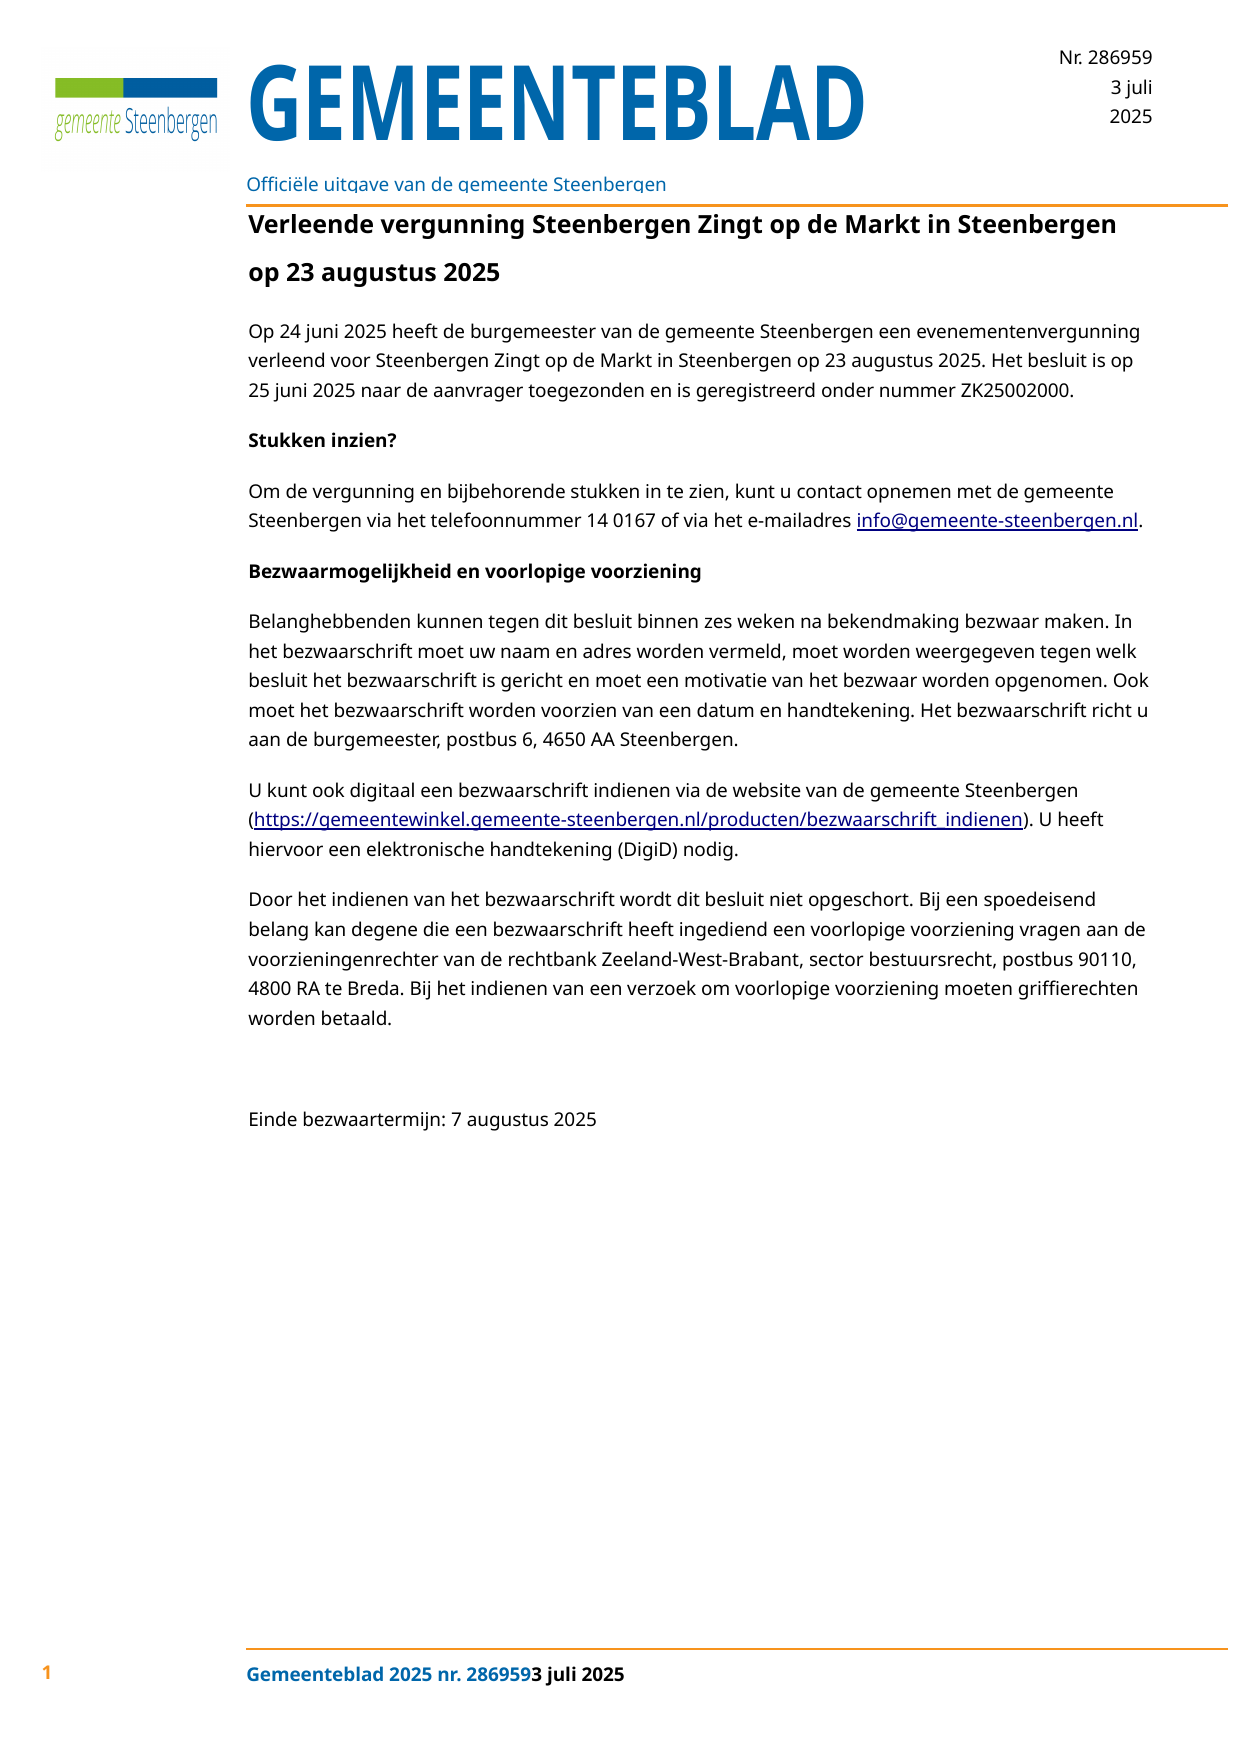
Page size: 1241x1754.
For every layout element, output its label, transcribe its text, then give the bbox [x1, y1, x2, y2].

text U kunt ook digitaal een bezwaarschrift indienen via de website van de gemeente Steenbergen (https://gemeentewinkel.gemeente-steenbergen.nl/producten/bezwaarschrift_indienen). U heeft hiervoor een elektronische handtekening (DigiD) nodig. [248, 777, 1152, 862]
text Einde bezwaartermijn: 7 augustus 2025 [248, 1106, 1152, 1132]
text Verleende vergunning Steenbergen Zingt op de Markt in Steenbergen op 23 augustus 2025 [248, 207, 1152, 288]
picture [41, 47, 231, 172]
text ­ [248, 1055, 1152, 1081]
text Op 24 juni 2025 heeft de burgemeester van de gemeente Steenbergen een evenementenvergunning verleend voor Steenbergen Zingt op de Markt in Steenbergen op 23 augustus 2025. Het besluit is op 25 juni 2025 naar de aanvrager toegezonden en is geregistreerd onder nummer ZK25002000. [248, 318, 1152, 403]
text Stukken inzien? [248, 427, 1152, 453]
text Bezwaarmogelijkheid en voorlopige voorziening [248, 558, 1152, 584]
text Belanghebbenden kunnen tegen dit besluit binnen zes weken na bekendmaking bezwaar maken. In het bezwaarschrift moet uw naam en adres worden vermeld, moet worden weergegeven tegen welk besluit het bezwaarschrift is gericht en moet een motivatie van het bezwaar worden opgenomen. Ook moet het bezwaarschrift worden voorzien van een datum en handtekening. Het bezwaarschrift richt u aan de burgemeester, postbus 6, 4650 AA Steenbergen. [248, 608, 1152, 752]
text Om de vergunning en bijbehorende stukken in te zien, kunt u contact opnemen met de gemeente Steenbergen via het telefoonnummer 14 0167 of via het e-mailadres info@gemeente-steenbergen.nl. [248, 478, 1152, 533]
text Door het indienen van het bezwaarschrift wordt dit besluit niet opgeschort. Bij een spoedeisend belang kan degene die een bezwaarschrift heeft ingediend een voorlopige voorziening vragen aan de voorzieningenrechter van de rechtbank Zeeland-West-Brabant, sector bestuursrecht, postbus 90110, 4800 RA te Breda. Bij het indienen van een verzoek om voorlopige voorziening moeten griffierechten worden betaald. [248, 887, 1152, 1031]
